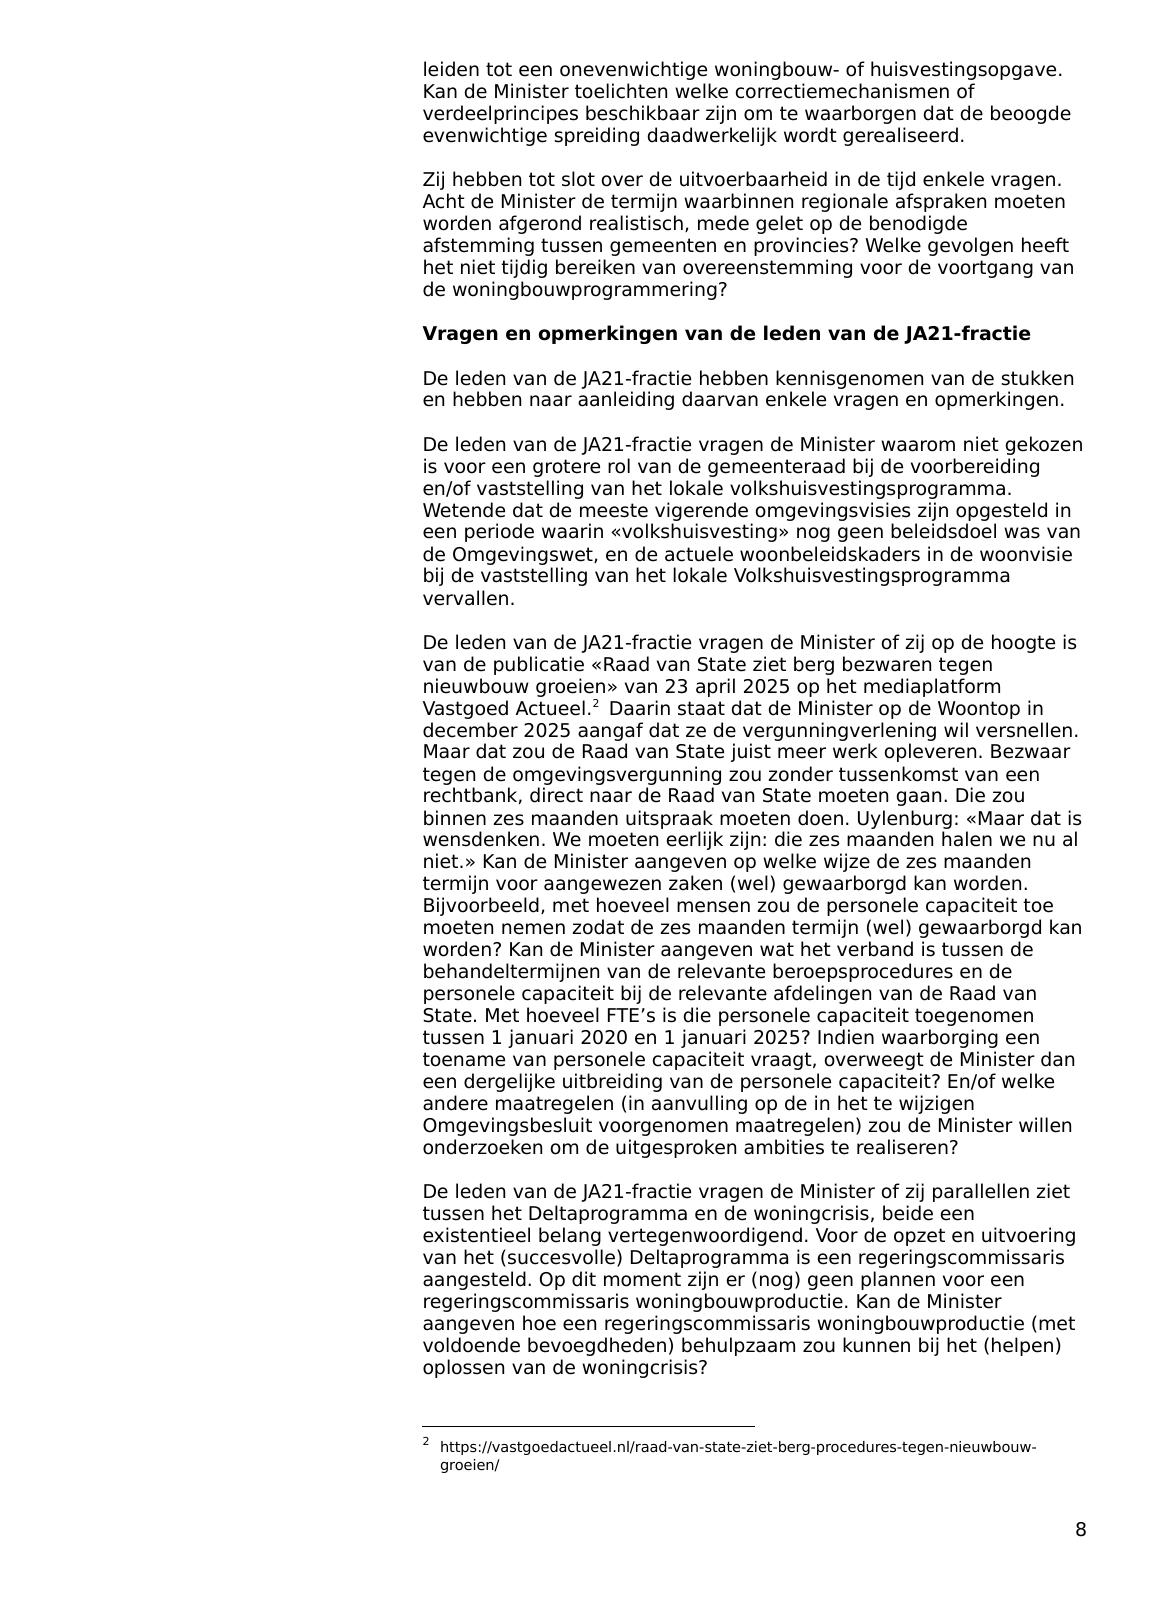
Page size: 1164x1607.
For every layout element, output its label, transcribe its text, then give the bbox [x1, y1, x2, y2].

subtitle Vragen en opmerkingen van de leden van de JA21-fractie [422, 323, 1087, 345]
text Zij hebben tot slot over de uitvoerbaarheid in de tijd enkele vragen. Acht de Minister de termijn waarbinnen regionale afspraken moeten worden afgerond realistisch, mede gelet op de benodigde afstemming tussen gemeenten en provincies? Welke gevolgen heeft het niet tijdig bereiken van overeenstemming voor de voortgang van de woningbouwprogrammering? [422, 169, 1087, 301]
text De leden van de JA21-fractie vragen de Minister of zij op de hoogte is van de publicatie «Raad van State ziet berg bezwaren tegen nieuwbouw groeien» van 23 april 2025 op het mediaplatform Vastgoed Actueel. Daarin staat dat de Minister op de Woontop in december 2025 aangaf dat ze de vergunningverlening wil versnellen. Maar dat zou de Raad van State juist meer werk opleveren. Bezwaar tegen de omgevingsvergunning zou zonder tussenkomst van een rechtbank, direct naar de Raad van State moeten gaan. Die zou binnen zes maanden uitspraak moeten doen. Uylenburg: «Maar dat is wensdenken. We moeten eerlijk zijn: die zes maanden halen we nu al niet.» Kan de Minister aangeven op welke wijze de zes maanden termijn voor aangewezen zaken (wel) gewaarborgd kan worden. Bijvoorbeeld, met hoeveel mensen zou de personele capaciteit toe moeten nemen zodat de zes maanden termijn (wel) gewaarborgd kan worden? Kan de Minister aangeven wat het verband is tussen de behandeltermijnen van de relevante beroepsprocedures en de personele capaciteit bij de relevante afdelingen van de Raad van State. Met hoeveel FTE’s is die personele capaciteit toegenomen tussen 1 januari 2020 en 1 januari 2025? Indien waarborging een toename van personele capaciteit vraagt, overweegt de Minister dan een dergelijke uitbreiding van de personele capaciteit? En/of welke andere maatregelen (in aanvulling op de in het te wijzigen Omgevingsbesluit voorgenomen maatregelen) zou de Minister willen onderzoeken om de uitgesproken ambities te realiseren? [422, 632, 1087, 1159]
text De leden van de JA21-fractie hebben kennisgenomen van de stukken en hebben naar aanleiding daarvan enkele vragen en opmerkingen. [422, 367, 1087, 411]
text De leden van de JA21-fractie vragen de Minister of zij parallellen ziet tussen het Deltaprogramma en de woningcrisis, beide een existentieel belang vertegenwoordigend. Voor de opzet en uitvoering van het (succesvolle) Deltaprogramma is een regeringscommissaris aangesteld. Op dit moment zijn er (nog) geen plannen voor een regeringscommissaris woningbouwproductie. Kan de Minister aangeven hoe een regeringscommissaris woningbouwproductie (met voldoende bevoegdheden) behulpzaam zou kunnen bij het (helpen) oplossen van de woningcrisis? [422, 1181, 1087, 1379]
text leiden tot een onevenwichtige woningbouw- of huisvestingsopgave. Kan de Minister toelichten welke correctiemechanismen of verdeelprincipes beschikbaar zijn om te waarborgen dat de beoogde evenwichtige spreiding daadwerkelijk wordt gerealiseerd. [422, 59, 1087, 147]
text De leden van de JA21-fractie vragen de Minister waarom niet gekozen is voor een grotere rol van de gemeenteraad bij de voorbereiding en/of vaststelling van het lokale volkshuisvestingsprogramma. Wetende dat de meeste vigerende omgevingsvisies zijn opgesteld in een periode waarin «volkshuisvesting» nog geen beleidsdoel was van de Omgevingswet, en de actuele woonbeleidskaders in de woonvisie bij de vaststelling van het lokale Volkshuisvestingsprogramma vervallen. [422, 433, 1087, 609]
text https://vastgoedactueel.nl/raad-van-state-ziet-berg-procedures-tegen-nieuwbouw-groeien/ [422, 1435, 1087, 1474]
